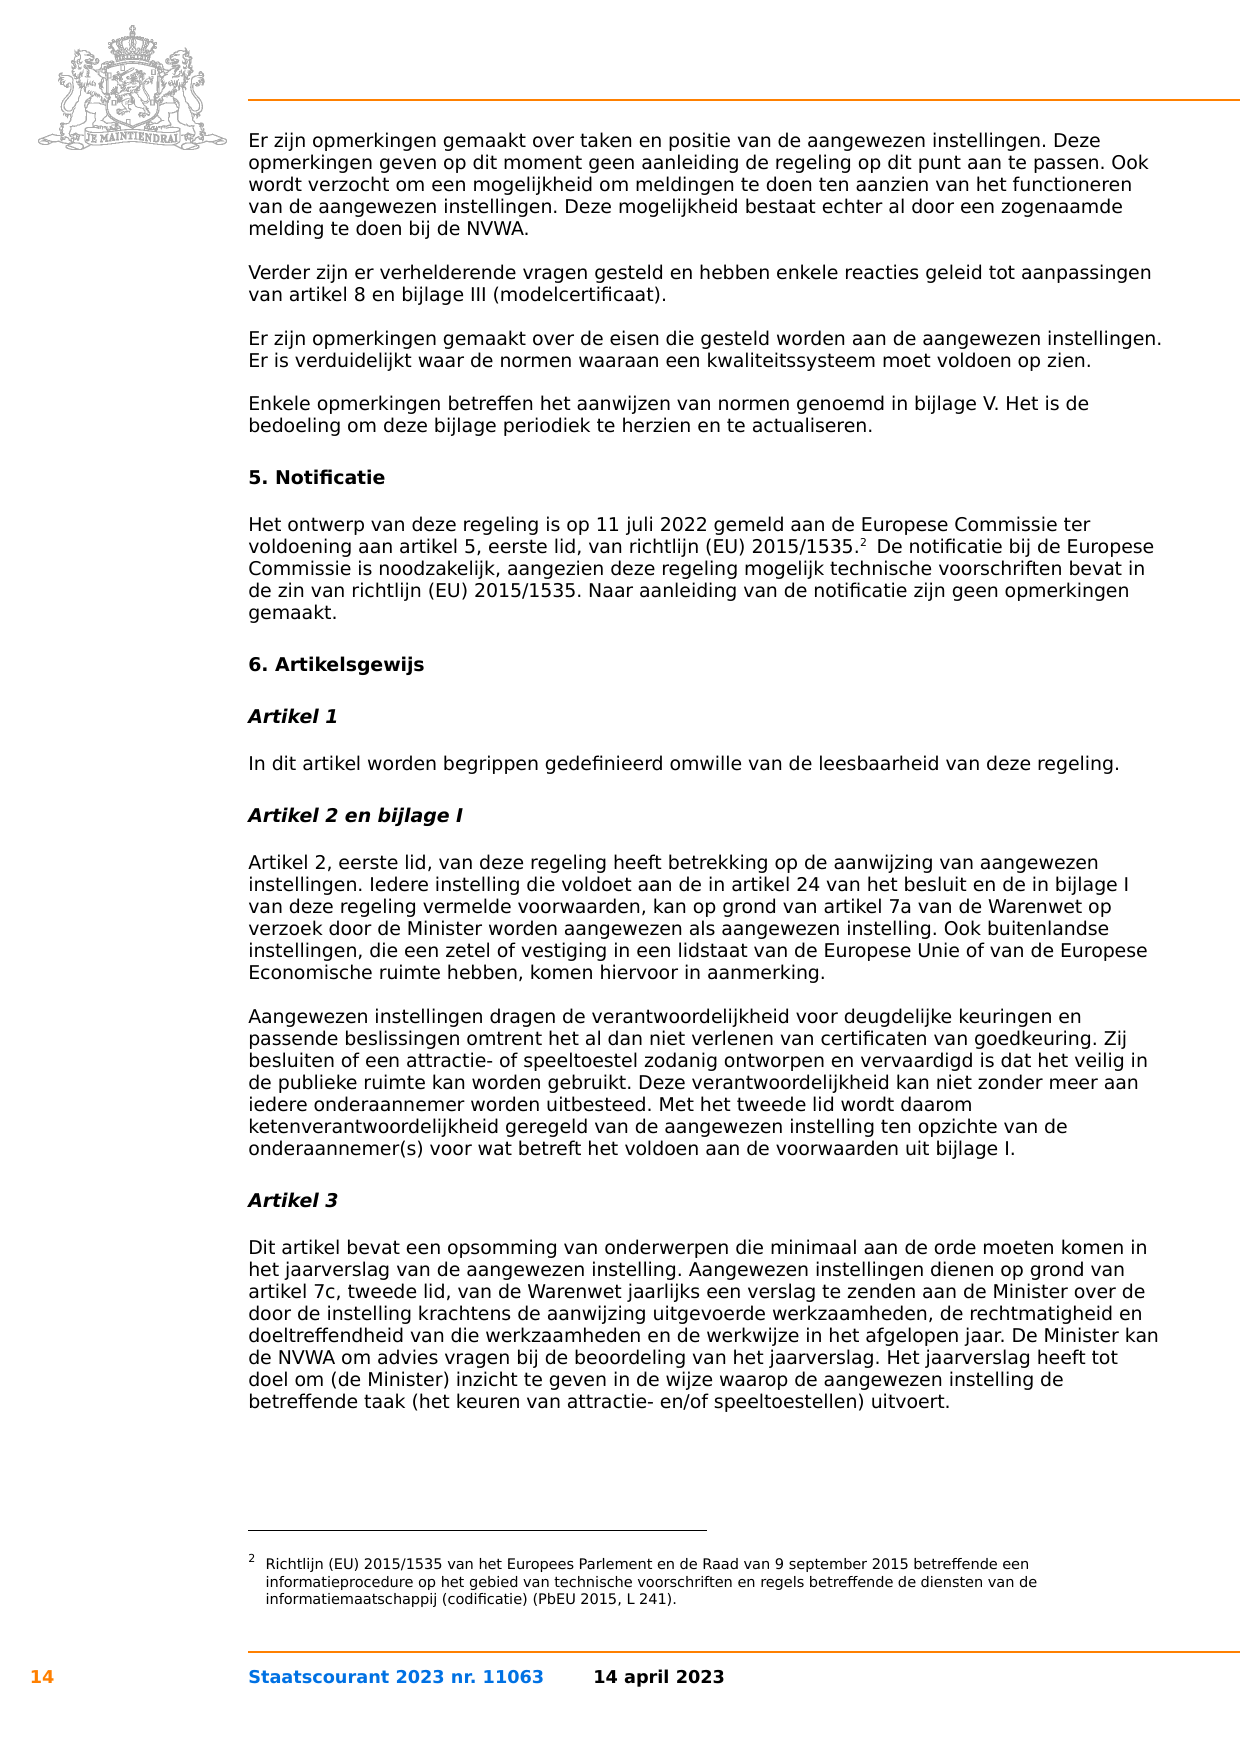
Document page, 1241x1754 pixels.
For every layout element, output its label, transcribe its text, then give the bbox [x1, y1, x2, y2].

subtitle Artikel 3 [248, 1190, 1163, 1212]
subtitle Artikel 2 en bijlage I [248, 805, 1163, 827]
text Dit artikel bevat een opsomming van onderwerpen die minimaal aan de orde moeten komen in het jaarverslag van de aangewezen instelling. Aangewezen instellingen dienen op grond van artikel 7c, tweede lid, van de Warenwet jaarlijks een verslag te zenden aan de Minister over de door de instelling krachtens de aanwijzing uitgevoerde werkzaamheden, de rechtmatigheid en doeltreffendheid van die werkzaamheden en de werkwijze in het afgelopen jaar. De Minister kan de NVWA om advies vragen bij de beoordeling van het jaarverslag. Het jaarverslag heeft tot doel om (de Minister) inzicht te geven in de wijze waarop de aangewezen instelling de betreffende taak (het keuren van attractie- en/of speeltoestellen) uitvoert. [248, 1237, 1163, 1412]
text Er zijn opmerkingen gemaakt over de eisen die gesteld worden aan de aangewezen instellingen. Er is verduidelijkt waar de normen waaraan een kwaliteitssysteem moet voldoen op zien. [248, 327, 1163, 371]
subtitle 6. Artikelsgewijs [248, 654, 1163, 676]
text Verder zijn er verhelderende vragen gesteld en hebben enkele reacties geleid tot aanpassingen van artikel 8 en bijlage III (modelcertificaat). [248, 262, 1163, 306]
text Artikel 2, eerste lid, van deze regeling heeft betrekking op de aanwijzing van aangewezen instellingen. Iedere instelling die voldoet aan de in artikel 24 van het besluit en de in bijlage I van deze regeling vermelde voorwaarden, kan op grond van artikel 7a van de Warenwet op verzoek door de Minister worden aangewezen als aangewezen instelling. Ook buitenlandse instellingen, die een zetel of vestiging in een lidstaat van de Europese Unie of van de Europese Economische ruimte hebben, komen hiervoor in aanmerking. [248, 852, 1163, 984]
text Het ontwerp van deze regeling is op 11 juli 2022 gemeld aan de Europese Commissie ter voldoening aan artikel 5, eerste lid, van richtlijn (EU) 2015/1535. De notificatie bij de Europese Commissie is noodzakelijk, aangezien deze regeling mogelijk technische voorschriften bevat in de zin van richtlijn (EU) 2015/1535. Naar aanleiding van de notificatie zijn geen opmerkingen gemaakt. [248, 514, 1163, 624]
text Richtlijn (EU) 2015/1535 van het Europees Parlement en de Raad van 9 september 2015 betreffende een informatieprocedure op het gebied van technische voorschriften en regels betreffende de diensten van de informatiemaatschappij (codificatie) (PbEU 2015, L 241). [248, 1552, 1163, 1608]
subtitle Artikel 1 [248, 706, 1163, 728]
text In dit artikel worden begrippen gedefinieerd omwille van de leesbaarheid van deze regeling. [248, 753, 1163, 775]
subtitle 5. Notificatie [248, 467, 1163, 489]
picture [38, 25, 227, 150]
text Aangewezen instellingen dragen de verantwoordelijkheid voor deugdelijke keuringen en passende beslissingen omtrent het al dan niet verlenen van certificaten van goedkeuring. Zij besluiten of een attractie- of speeltoestel zodanig ontworpen en vervaardigd is dat het veilig in de publieke ruimte kan worden gebruikt. Deze verantwoordelijkheid kan niet zonder meer aan iedere onderaannemer worden uitbesteed. Met het tweede lid wordt daarom ketenverantwoordelijkheid geregeld van de aangewezen instelling ten opzichte van de onderaannemer(s) voor wat betreft het voldoen aan de voorwaarden uit bijlage I. [248, 1006, 1163, 1160]
text Enkele opmerkingen betreffen het aanwijzen van normen genoemd in bijlage V. Het is de bedoeling om deze bijlage periodiek te herzien en te actualiseren. [248, 393, 1163, 437]
text Er zijn opmerkingen gemaakt over taken en positie van de aangewezen instellingen. Deze opmerkingen geven op dit moment geen aanleiding de regeling op dit punt aan te passen. Ook wordt verzocht om een mogelijkheid om meldingen te doen ten aanzien van het functioneren van de aangewezen instellingen. Deze mogelijkheid bestaat echter al door een zogenaamde melding te doen bij de NVWA. [248, 130, 1163, 240]
